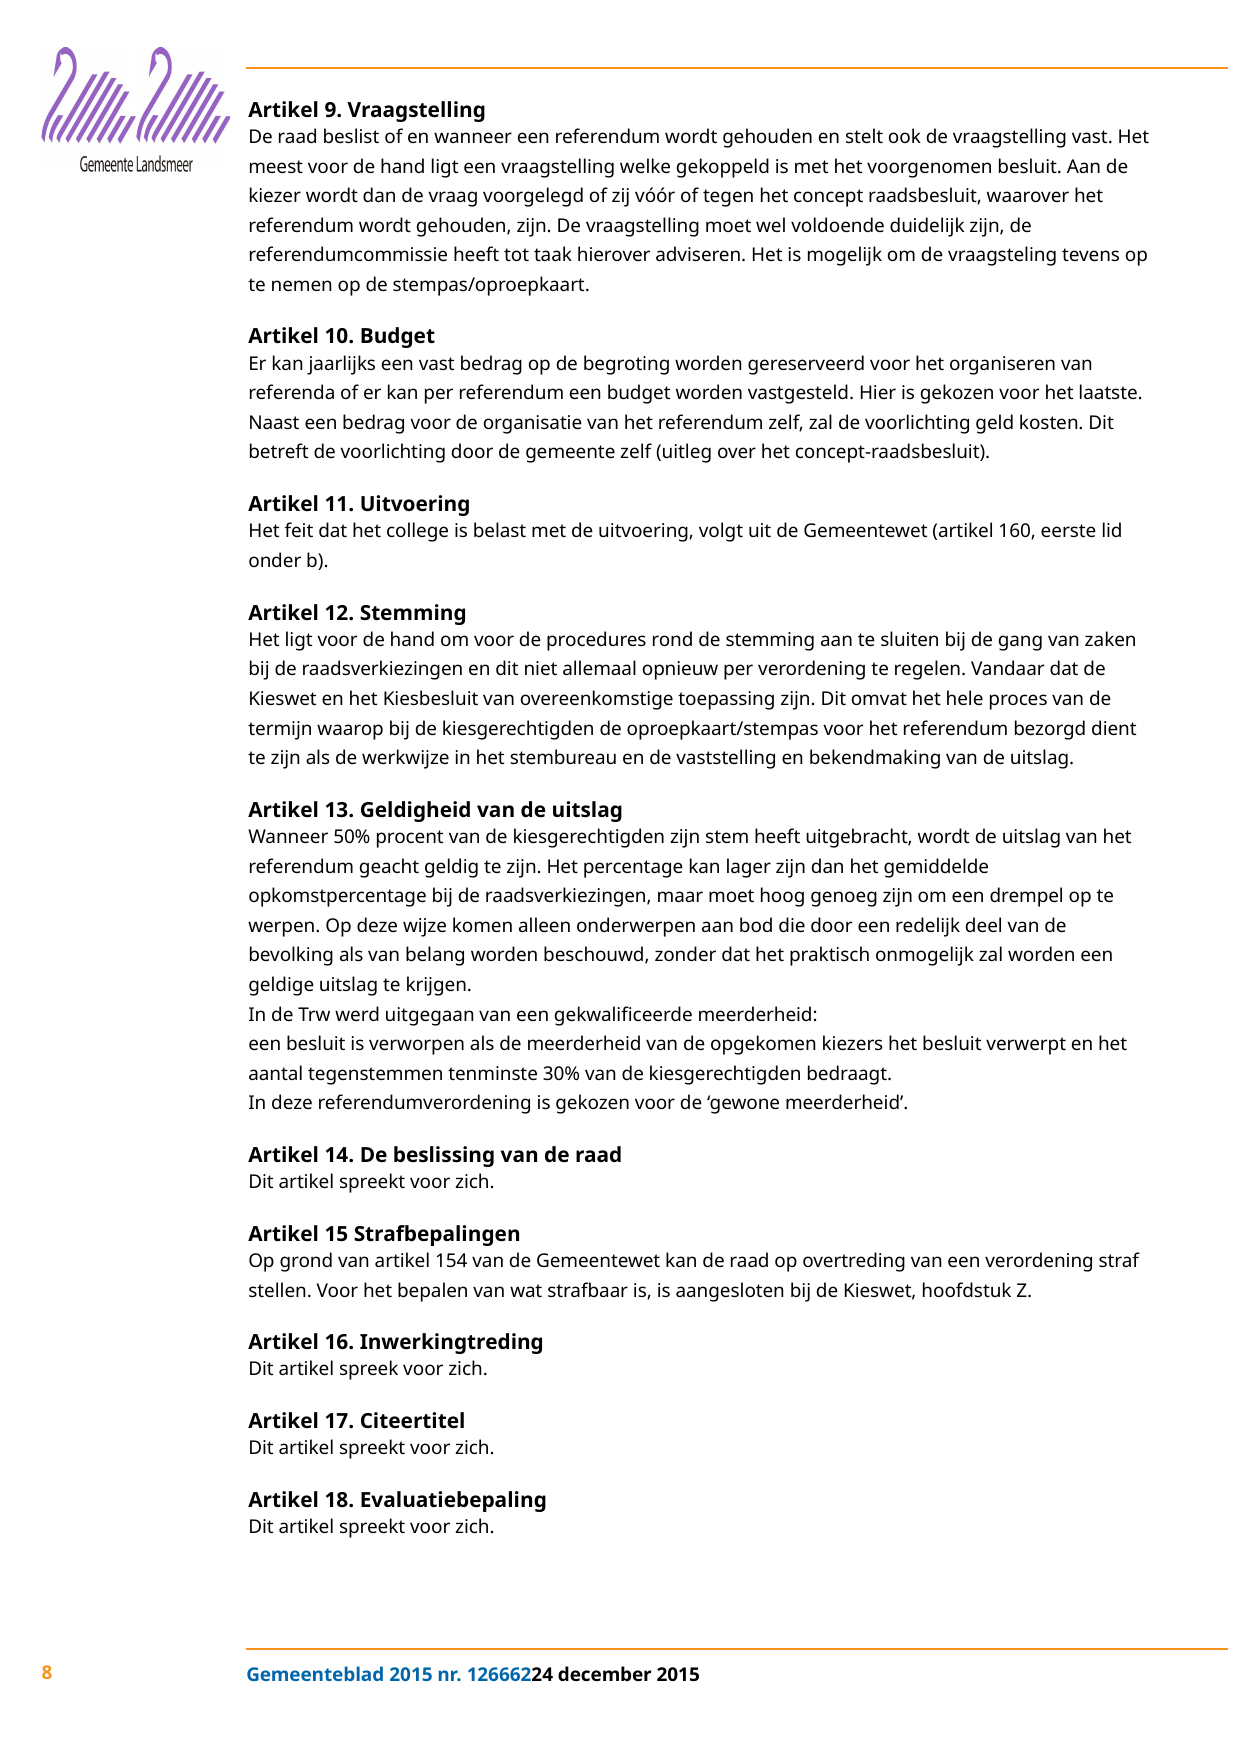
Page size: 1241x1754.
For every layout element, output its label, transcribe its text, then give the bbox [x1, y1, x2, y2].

text Artikel 14. De beslissing van de raad [248, 1140, 1152, 1168]
text Er kan jaarlijks een vast bedrag op de begroting worden gereserveerd voor het organiseren van referenda of er kan per referendum een budget worden vastgesteld. Hier is gekozen voor het laatste. [248, 350, 1152, 405]
text Artikel 9. Vraagstelling [248, 95, 1152, 123]
text Artikel 15 Strafbepalingen [248, 1219, 1152, 1247]
text Dit artikel spreek voor zich. [248, 1356, 1152, 1381]
text Artikel 10. Budget [248, 322, 1152, 350]
text Dit artikel spreekt voor zich. [248, 1168, 1152, 1194]
text Het feit dat het college is belast met de uitvoering, volgt uit de Gemeentewet (artikel 160, eerste lid onder b). [248, 518, 1152, 573]
picture [41, 47, 231, 172]
text Dit artikel spreekt voor zich. [248, 1434, 1152, 1460]
text Dit artikel spreekt voor zich. [248, 1513, 1152, 1539]
text Artikel 16. Inwerkingtreding [248, 1327, 1152, 1356]
text Artikel 18. Evaluatiebepaling [248, 1485, 1152, 1513]
text Artikel 17. Citeertitel [248, 1406, 1152, 1434]
text Artikel 12. Stemming [248, 598, 1152, 626]
text In de Trw werd uitgegaan van een gekwalificeerde meerderheid: [248, 1001, 1152, 1026]
text Artikel 13. Geldigheid van de uitslag [248, 795, 1152, 823]
text Het ligt voor de hand om voor de procedures rond de stemming aan te sluiten bij de gang van zaken bij de raadsverkiezingen en dit niet allemaal opnieuw per verordening te regelen. Vandaar dat de Kieswet en het Kiesbesluit van overeenkomstige toepassing zijn. Dit omvat het hele proces van de termijn waarop bij de kiesgerechtigden de oproepkaart/stempas voor het referendum bezorgd dient te zijn als de werkwijze in het stembureau en de vaststelling en bekendmaking van de uitslag. [248, 626, 1152, 770]
text In deze referendumverordening is gekozen voor de ‘gewone meerderheid’. [248, 1089, 1152, 1115]
text een besluit is verworpen als de meerderheid van de opgekomen kiezers het besluit verwerpt en het aantal tegenstemmen tenminste 30% van de kiesgerechtigden bedraagt. [248, 1030, 1152, 1086]
text De raad beslist of en wanneer een referendum wordt gehouden en stelt ook de vraagstelling vast. Het meest voor de hand ligt een vraagstelling welke gekoppeld is met het voorgenomen besluit. Aan de kiezer wordt dan de vraag voorgelegd of zij vóór of tegen het concept raadsbesluit, waarover het referendum wordt gehouden, zijn. De vraagstelling moet wel voldoende duidelijk zijn, de referendumcommissie heeft tot taak hierover adviseren. Het is mogelijk om de vraagsteling tevens op te nemen op de stempas/oproepkaart. [248, 123, 1152, 297]
text Op grond van artikel 154 van de Gemeentewet kan de raad op overtreding van een verordening straf stellen. Voor het bepalen van wat strafbaar is, is aangesloten bij de Kieswet, hoofdstuk Z. [248, 1247, 1152, 1302]
text Artikel 11. Uitvoering [248, 489, 1152, 518]
text Naast een bedrag voor de organisatie van het referendum zelf, zal de voorlichting geld kosten. Dit betreft de voorlichting door de gemeente zelf (uitleg over het concept-raadsbesluit). [248, 409, 1152, 464]
text Wanneer 50% procent van de kiesgerechtigden zijn stem heeft uitgebracht, wordt de uitslag van het referendum geacht geldig te zijn. Het percentage kan lager zijn dan het gemiddelde opkomstpercentage bij de raadsverkiezingen, maar moet hoog genoeg zijn om een drempel op te werpen. Op deze wijze komen alleen onderwerpen aan bod die door een redelijk deel van de bevolking als van belang worden beschouwd, zonder dat het praktisch onmogelijk zal worden een geldige uitslag te krijgen. [248, 823, 1152, 997]
